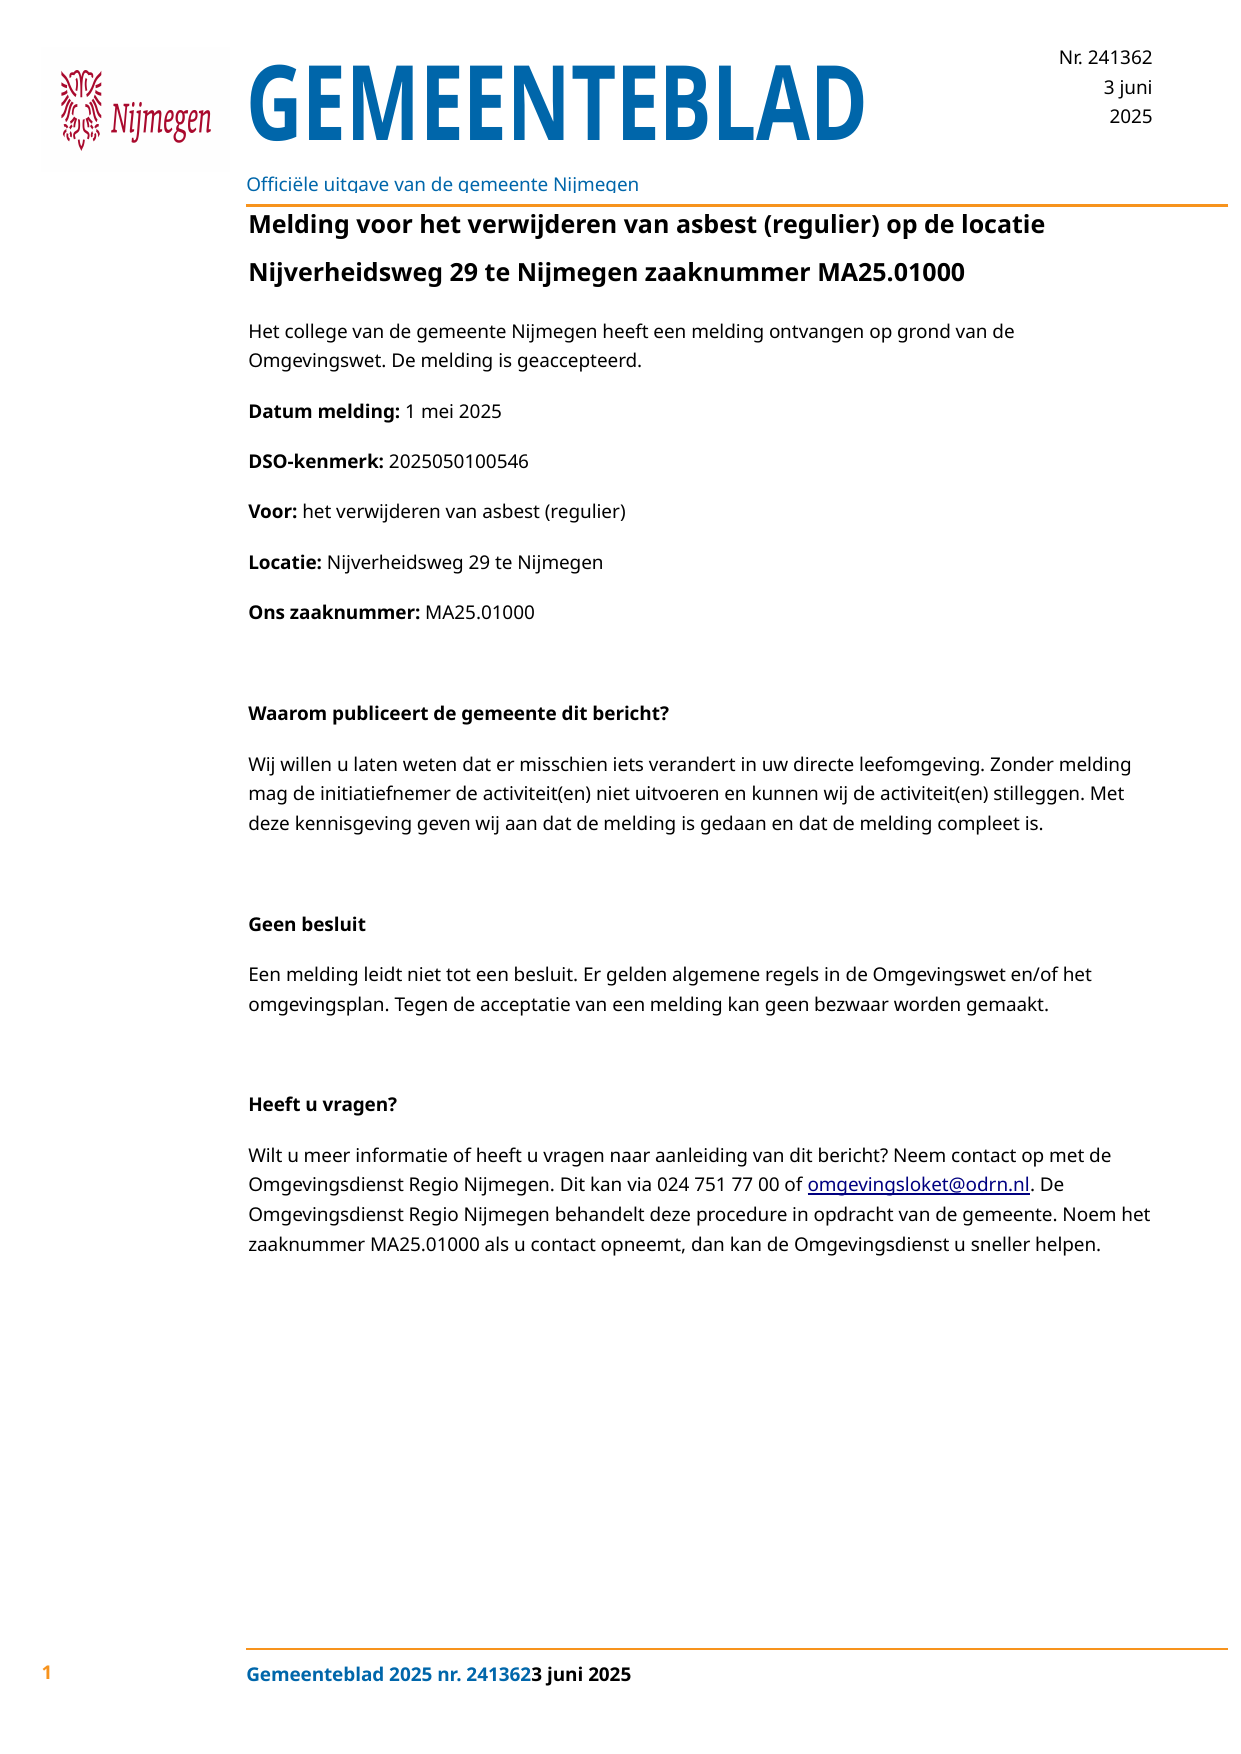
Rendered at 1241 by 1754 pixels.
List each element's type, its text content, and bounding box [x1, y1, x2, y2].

text Ons zaaknummer: MA25.01000 [248, 599, 1152, 625]
text Waarom publiceert de gemeente dit bericht? [248, 700, 1152, 726]
text Heeft u vragen? [248, 1092, 1152, 1117]
text Locatie: Nijverheidsweg 29 te Nijmegen [248, 549, 1152, 575]
text Een melding leidt niet tot een besluit. Er gelden algemene regels in de Omgevingswet en/of het omgevingsplan. Tegen de acceptatie van een melding kan geen bezwaar worden gemaakt. [248, 961, 1152, 1017]
text Melding voor het verwijderen van asbest (regulier) op de locatie Nijverheidsweg 29 te Nijmegen zaaknummer MA25.01000 [248, 207, 1152, 288]
text DSO-kenmerk: 2025050100546 [248, 448, 1152, 474]
text Voor: het verwijderen van asbest (regulier) [248, 499, 1152, 524]
text Geen besluit [248, 911, 1152, 937]
text Wilt u meer informatie of heeft u vragen naar aanleiding van dit bericht? Neem contact op met de Omgevingsdienst Regio Nijmegen. Dit kan via 024 751 77 00 of omgevingsloket@odrn.nl. De Omgevingsdienst Regio Nijmegen behandelt deze procedure in opdracht van de gemeente. Noem het zaaknummer MA25.01000 als u contact opneemt, dan kan de Omgevingsdienst u sneller helpen. [248, 1142, 1152, 1257]
text Het college van de gemeente Nijmegen heeft een melding ontvangen op grond van de Omgevingswet. De melding is geaccepteerd. [248, 318, 1152, 373]
text Datum melding: 1 mei 2025 [248, 398, 1152, 424]
picture [41, 47, 231, 172]
text Wij willen u laten weten dat er misschien iets verandert in uw directe leefomgeving. Zonder melding mag de initiatiefnemer de activiteit(en) niet uitvoeren en kunnen wij de activiteit(en) stilleggen. Met deze kennisgeving geven wij aan dat de melding is gedaan en dat de melding compleet is. [248, 751, 1152, 836]
